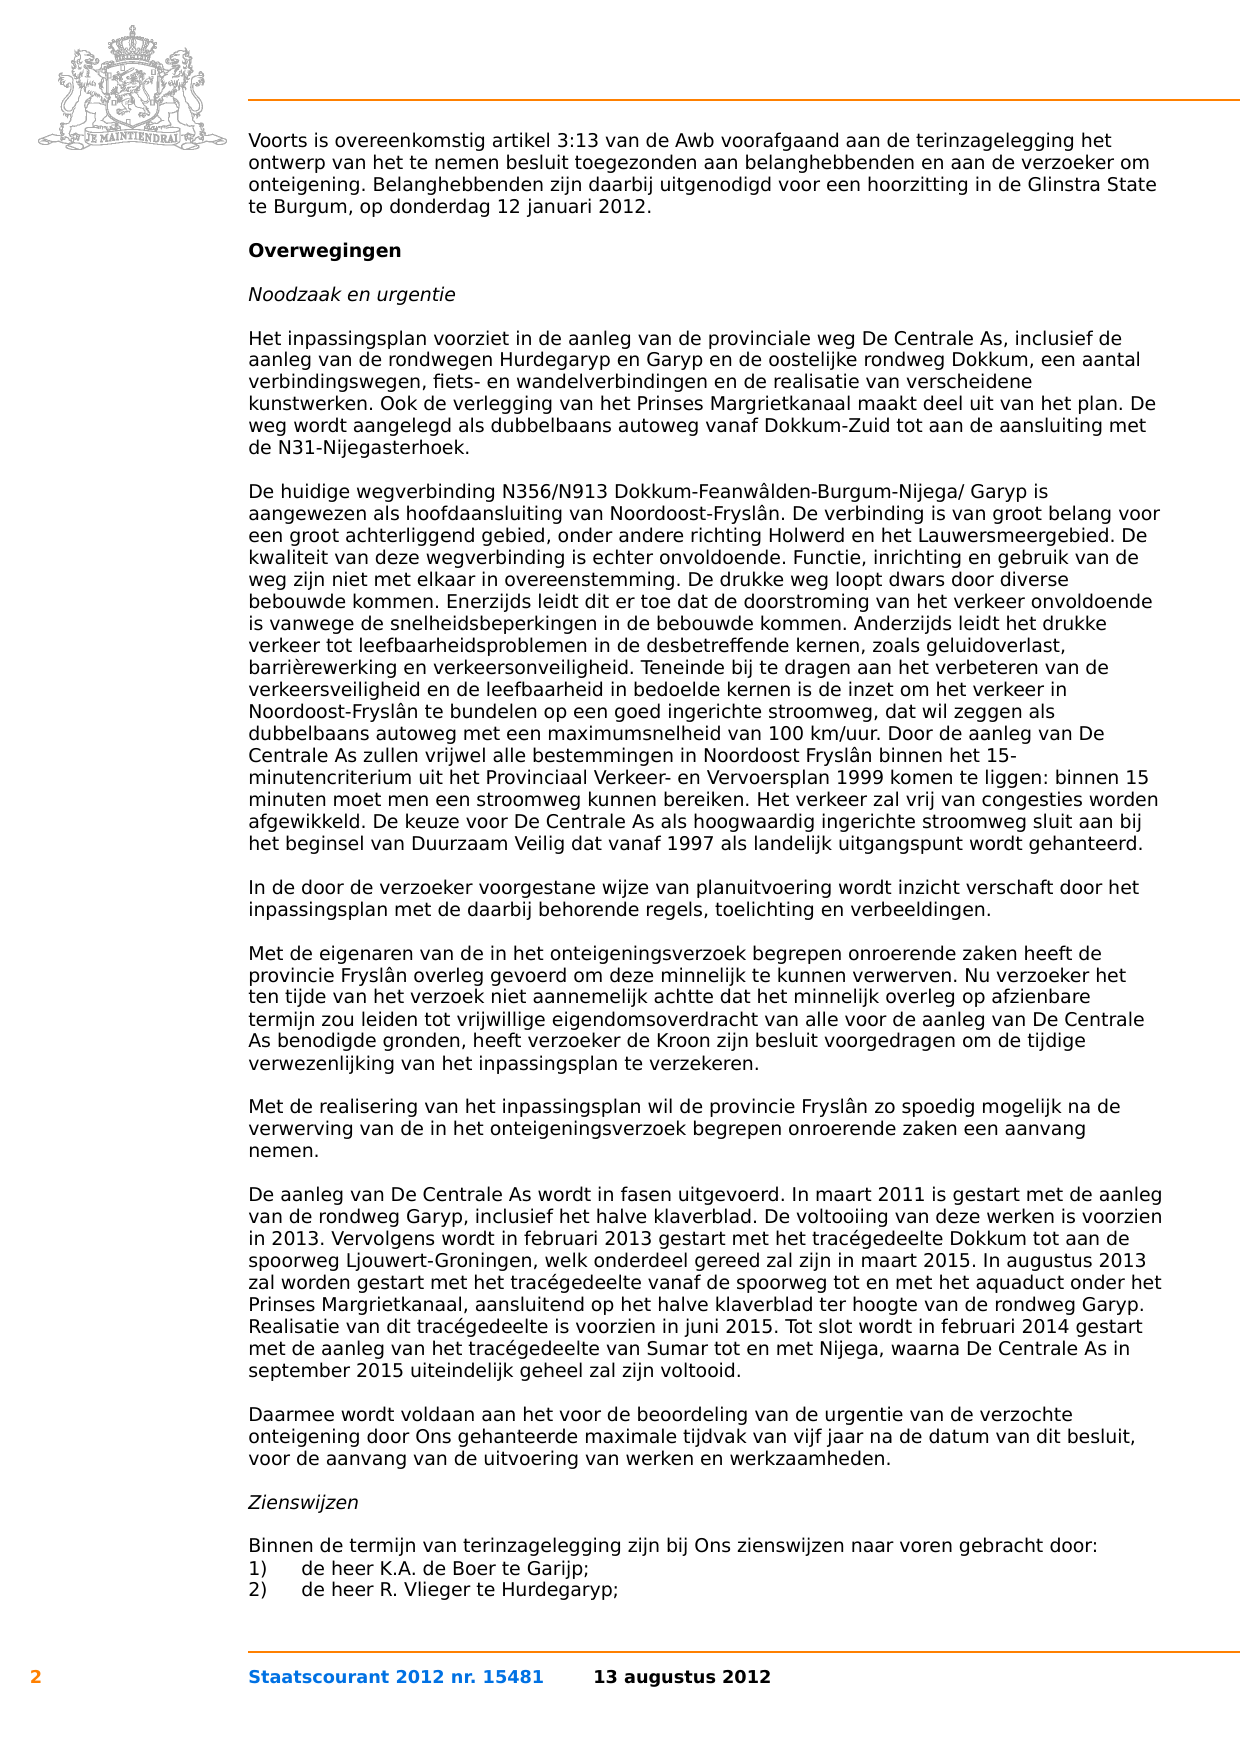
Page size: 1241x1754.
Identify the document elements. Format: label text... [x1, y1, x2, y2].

text Binnen de termijn van terinzagelegging zijn bij Ons zienswijzen naar voren gebracht door: [248, 1535, 1163, 1557]
text Het inpassingsplan voorziet in de aanleg van de provinciale weg De Centrale As, inclusief de aanleg van de rondwegen Hurdegaryp en Garyp en de oostelijke rondweg Dokkum, een aantal verbindingswegen, fiets- en wandelverbindingen en de realisatie van verscheidene kunstwerken. Ook de verlegging van het Prinses Margrietkanaal maakt deel uit van het plan. De weg wordt aangelegd als dubbelbaans autoweg vanaf Dokkum-Zuid tot aan de aansluiting met de N31-Nijegasterhoek. [248, 327, 1163, 459]
text Daarmee wordt voldaan aan het voor de beoordeling van de urgentie van de verzochte onteigening door Ons gehanteerde maximale tijdvak van vijf jaar na de datum van dit besluit, voor de aanvang van de uitvoering van werken en werkzaamheden. [248, 1404, 1163, 1470]
text 1) de heer K.A. de Boer te Garijp; [248, 1557, 1163, 1579]
text De huidige wegverbinding N356/N913 Dokkum-Feanwâlden-Burgum-Nijega/ Garyp is aangewezen als hoofdaansluiting van Noordoost-Fryslân. De verbinding is van groot belang voor een groot achterliggend gebied, onder andere richting Holwerd en het Lauwersmeergebied. De kwaliteit van deze wegverbinding is echter onvoldoende. Functie, inrichting en gebruik van de weg zijn niet met elkaar in overeenstemming. De drukke weg loopt dwars door diverse bebouwde kommen. Enerzijds leidt dit er toe dat de doorstroming van het verkeer onvoldoende is vanwege de snelheidsbeperkingen in de bebouwde kommen. Anderzijds leidt het drukke verkeer tot leefbaarheidsproblemen in de desbetreffende kernen, zoals geluidoverlast, barrièrewerking en verkeersonveiligheid. Teneinde bij te dragen aan het verbeteren van de verkeersveiligheid en de leefbaarheid in bedoelde kernen is de inzet om het verkeer in Noordoost-Fryslân te bundelen op een goed ingerichte stroomweg, dat wil zeggen als dubbelbaans autoweg met een maximumsnelheid van 100 km/uur. Door de aanleg van De Centrale As zullen vrijwel alle bestemmingen in Noordoost Fryslân binnen het 15-minutencriterium uit het Provinciaal Verkeer- en Vervoersplan 1999 komen te liggen: binnen 15 minuten moet men een stroomweg kunnen bereiken. Het verkeer zal vrij van congesties worden afgewikkeld. De keuze voor De Centrale As als hoogwaardig ingerichte stroomweg sluit aan bij het beginsel van Duurzaam Veilig dat vanaf 1997 als landelijk uitgangspunt wordt gehanteerd. [248, 481, 1163, 855]
subtitle Zienswijzen [248, 1492, 1163, 1513]
text Voorts is overeenkomstig artikel 3:13 van de Awb voorafgaand aan de terinzagelegging het ontwerp van het te nemen besluit toegezonden aan belanghebbenden en aan de verzoeker om onteigening. Belanghebbenden zijn daarbij uitgenodigd voor een hoorzitting in de Glinstra State te Burgum, op donderdag 12 januari 2012. [248, 130, 1163, 218]
text 2) de heer R. Vlieger te Hurdegaryp; [248, 1579, 1163, 1601]
subtitle Overwegingen [248, 240, 1163, 262]
text Met de eigenaren van de in het onteigeningsverzoek begrepen onroerende zaken heeft de provincie Fryslân overleg gevoerd om deze minnelijk te kunnen verwerven. Nu verzoeker het ten tijde van het verzoek niet aannemelijk achtte dat het minnelijk overleg op afzienbare termijn zou leiden tot vrijwillige eigendomsoverdracht van alle voor de aanleg van De Centrale As benodigde gronden, heeft verzoeker de Kroon zijn besluit voorgedragen om de tijdige verwezenlijking van het inpassingsplan te verzekeren. [248, 942, 1163, 1074]
text In de door de verzoeker voorgestane wijze van planuitvoering wordt inzicht verschaft door het inpassingsplan met de daarbij behorende regels, toelichting en verbeeldingen. [248, 877, 1163, 921]
text De aanleg van De Centrale As wordt in fasen uitgevoerd. In maart 2011 is gestart met de aanleg van de rondweg Garyp, inclusief het halve klaverblad. De voltooiing van deze werken is voorzien in 2013. Vervolgens wordt in februari 2013 gestart met het tracégedeelte Dokkum tot aan de spoorweg Ljouwert-Groningen, welk onderdeel gereed zal zijn in maart 2015. In augustus 2013 zal worden gestart met het tracégedeelte vanaf de spoorweg tot en met het aquaduct onder het Prinses Margrietkanaal, aansluitend op het halve klaverblad ter hoogte van de rondweg Garyp. Realisatie van dit tracégedeelte is voorzien in juni 2015. Tot slot wordt in februari 2014 gestart met de aanleg van het tracégedeelte van Sumar tot en met Nijega, waarna De Centrale As in september 2015 uiteindelijk geheel zal zijn voltooid. [248, 1184, 1163, 1382]
picture [38, 25, 227, 150]
subtitle Noodzaak en urgentie [248, 283, 1163, 306]
text Met de realisering van het inpassingsplan wil de provincie Fryslân zo spoedig mogelijk na de verwerving van de in het onteigeningsverzoek begrepen onroerende zaken een aanvang nemen. [248, 1096, 1163, 1162]
